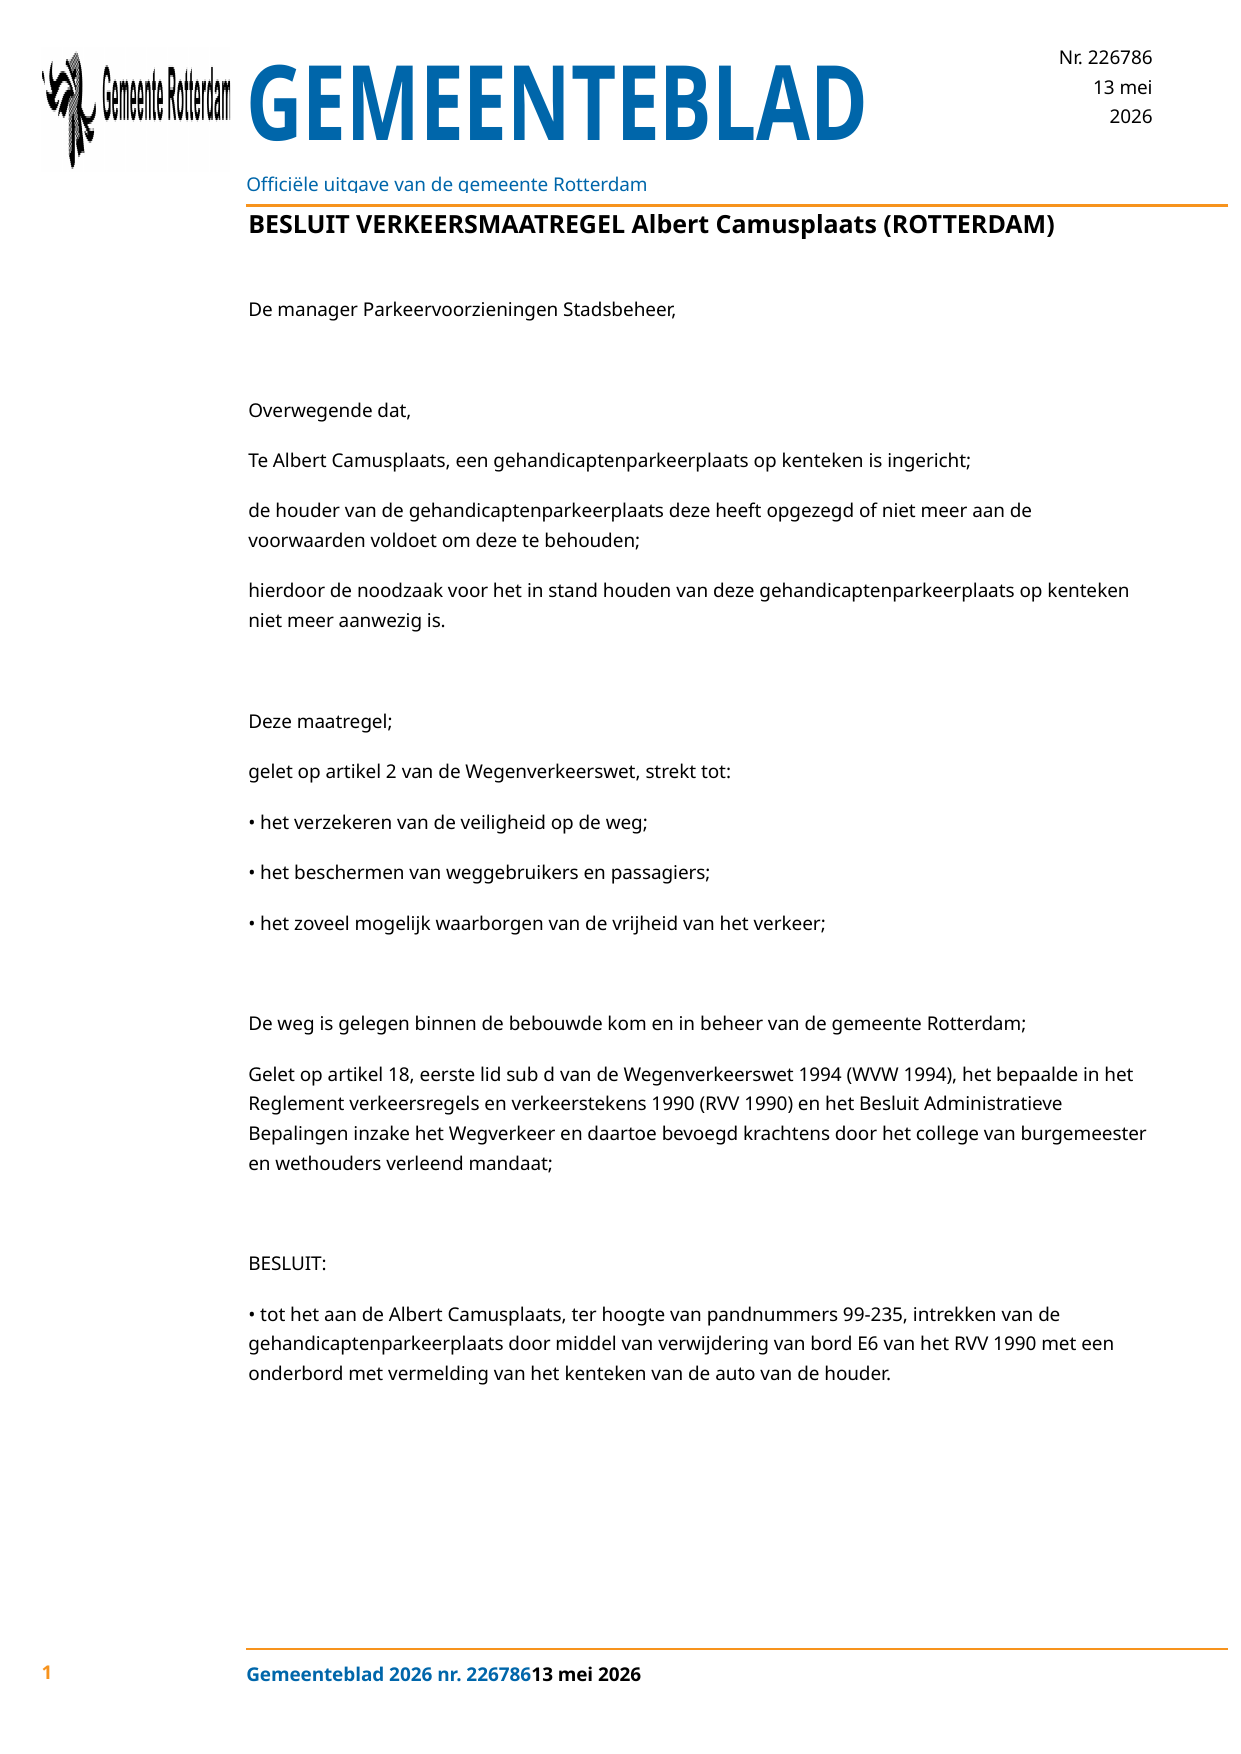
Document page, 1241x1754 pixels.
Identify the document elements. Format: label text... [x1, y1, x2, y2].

text BESLUIT VERKEERSMAATREGEL Albert Camusplaats (ROTTERDAM) [248, 207, 1152, 241]
text • tot het aan de Albert Camusplaats, ter hoogte van pandnummers 99-235, intrekken van de gehandicaptenparkeerplaats door middel van verwijdering van bord E6 van het RVV 1990 met een onderbord met vermelding van het kenteken van de auto van de houder. [248, 1301, 1152, 1386]
text Te Albert Camusplaats, een gehandicaptenparkeerplaats op kenteken is ingericht; [248, 447, 1152, 473]
text • het verzekeren van de veiligheid op de weg; [248, 809, 1152, 835]
text Overwegende dat, [248, 397, 1152, 423]
text Deze maatregel; [248, 708, 1152, 734]
text De weg is gelegen binnen de bebouwde kom en in beheer van de gemeente Rotterdam; [248, 1011, 1152, 1036]
text hierdoor de noodzaak voor het in stand houden van deze gehandicaptenparkeerplaats op kenteken niet meer aanwezig is. [248, 578, 1152, 633]
text de houder van de gehandicaptenparkeerplaats deze heeft opgezegd of niet meer aan de voorwaarden voldoet om deze te behouden; [248, 498, 1152, 553]
text Gelet op artikel 18, eerste lid sub d van de Wegenverkeerswet 1994 (WVW 1994), het bepaalde in het Reglement verkeersregels en verkeerstekens 1990 (RVV 1990) en het Besluit Administratieve Bepalingen inzake het Wegverkeer en daartoe bevoegd krachtens door het college van burgemeester en wethouders verleend mandaat; [248, 1061, 1152, 1176]
picture [41, 47, 231, 172]
text BESLUIT: [248, 1251, 1152, 1276]
text • het zoveel mogelijk waarborgen van de vrijheid van het verkeer; [248, 910, 1152, 936]
text De manager Parkeervoorzieningen Stadsbeheer, [248, 296, 1152, 322]
text • het beschermen van weggebruikers en passagiers; [248, 859, 1152, 885]
text gelet op artikel 2 van de Wegenverkeerswet, strekt tot: [248, 758, 1152, 784]
